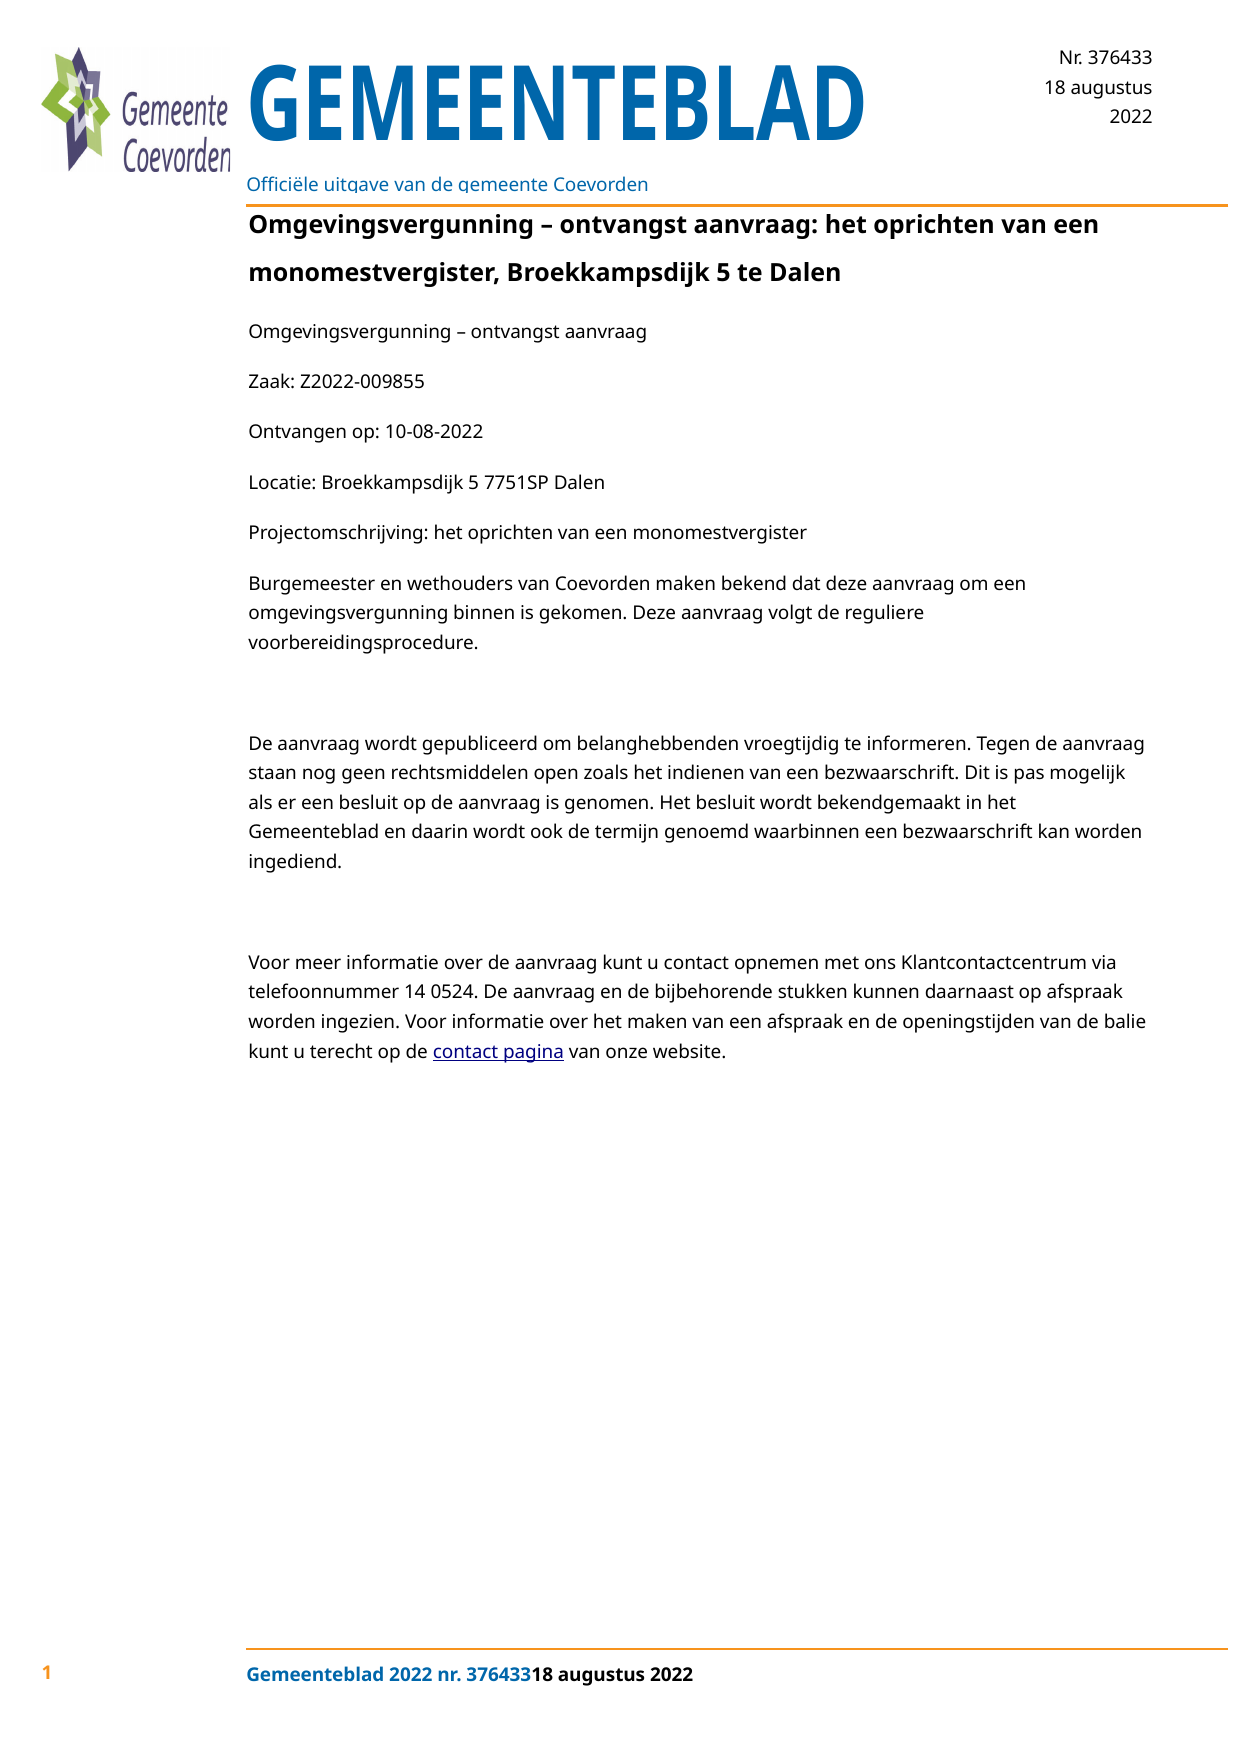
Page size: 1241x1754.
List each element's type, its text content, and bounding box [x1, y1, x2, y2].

text Projectomschrijving: het oprichten van een monomestvergister [248, 519, 1152, 545]
text De aanvraag wordt gepubliceerd om belanghebbenden vroegtijdig te informeren. Tegen de aanvraag staan nog geen rechtsmiddelen open zoals het indienen van een bezwaarschrift. Dit is pas mogelijk als er een besluit op de aanvraag is genomen. Het besluit wordt bekendgemaakt in het Gemeenteblad en daarin wordt ook de termijn genoemd waarbinnen een bezwaarschrift kan worden ingediend. [248, 730, 1152, 874]
text Locatie: Broekkampsdijk 5 7751SP Dalen [248, 469, 1152, 495]
text Omgevingsvergunning – ontvangst aanvraag [248, 318, 1152, 344]
text Omgevingsvergunning – ontvangst aanvraag: het oprichten van een monomestvergister, Broekkampsdijk 5 te Dalen [248, 207, 1152, 288]
text Ontvangen op: 10-08-2022 [248, 419, 1152, 444]
text Zaak: Z2022-009855 [248, 368, 1152, 394]
text Burgemeester en wethouders van Coevorden maken bekend dat deze aanvraag om een omgevingsvergunning binnen is gekomen. Deze aanvraag volgt de reguliere voorbereidingsprocedure. [248, 570, 1152, 655]
picture [41, 47, 231, 172]
text Voor meer informatie over de aanvraag kunt u contact opnemen met ons Klantcontactcentrum via telefoonnummer 14 0524. De aanvraag en de bijbehorende stukken kunnen daarnaast op afspraak worden ingezien. Voor informatie over het maken van een afspraak en de openingstijden van de balie kunt u terecht op de contact pagina van onze website. [248, 949, 1152, 1064]
